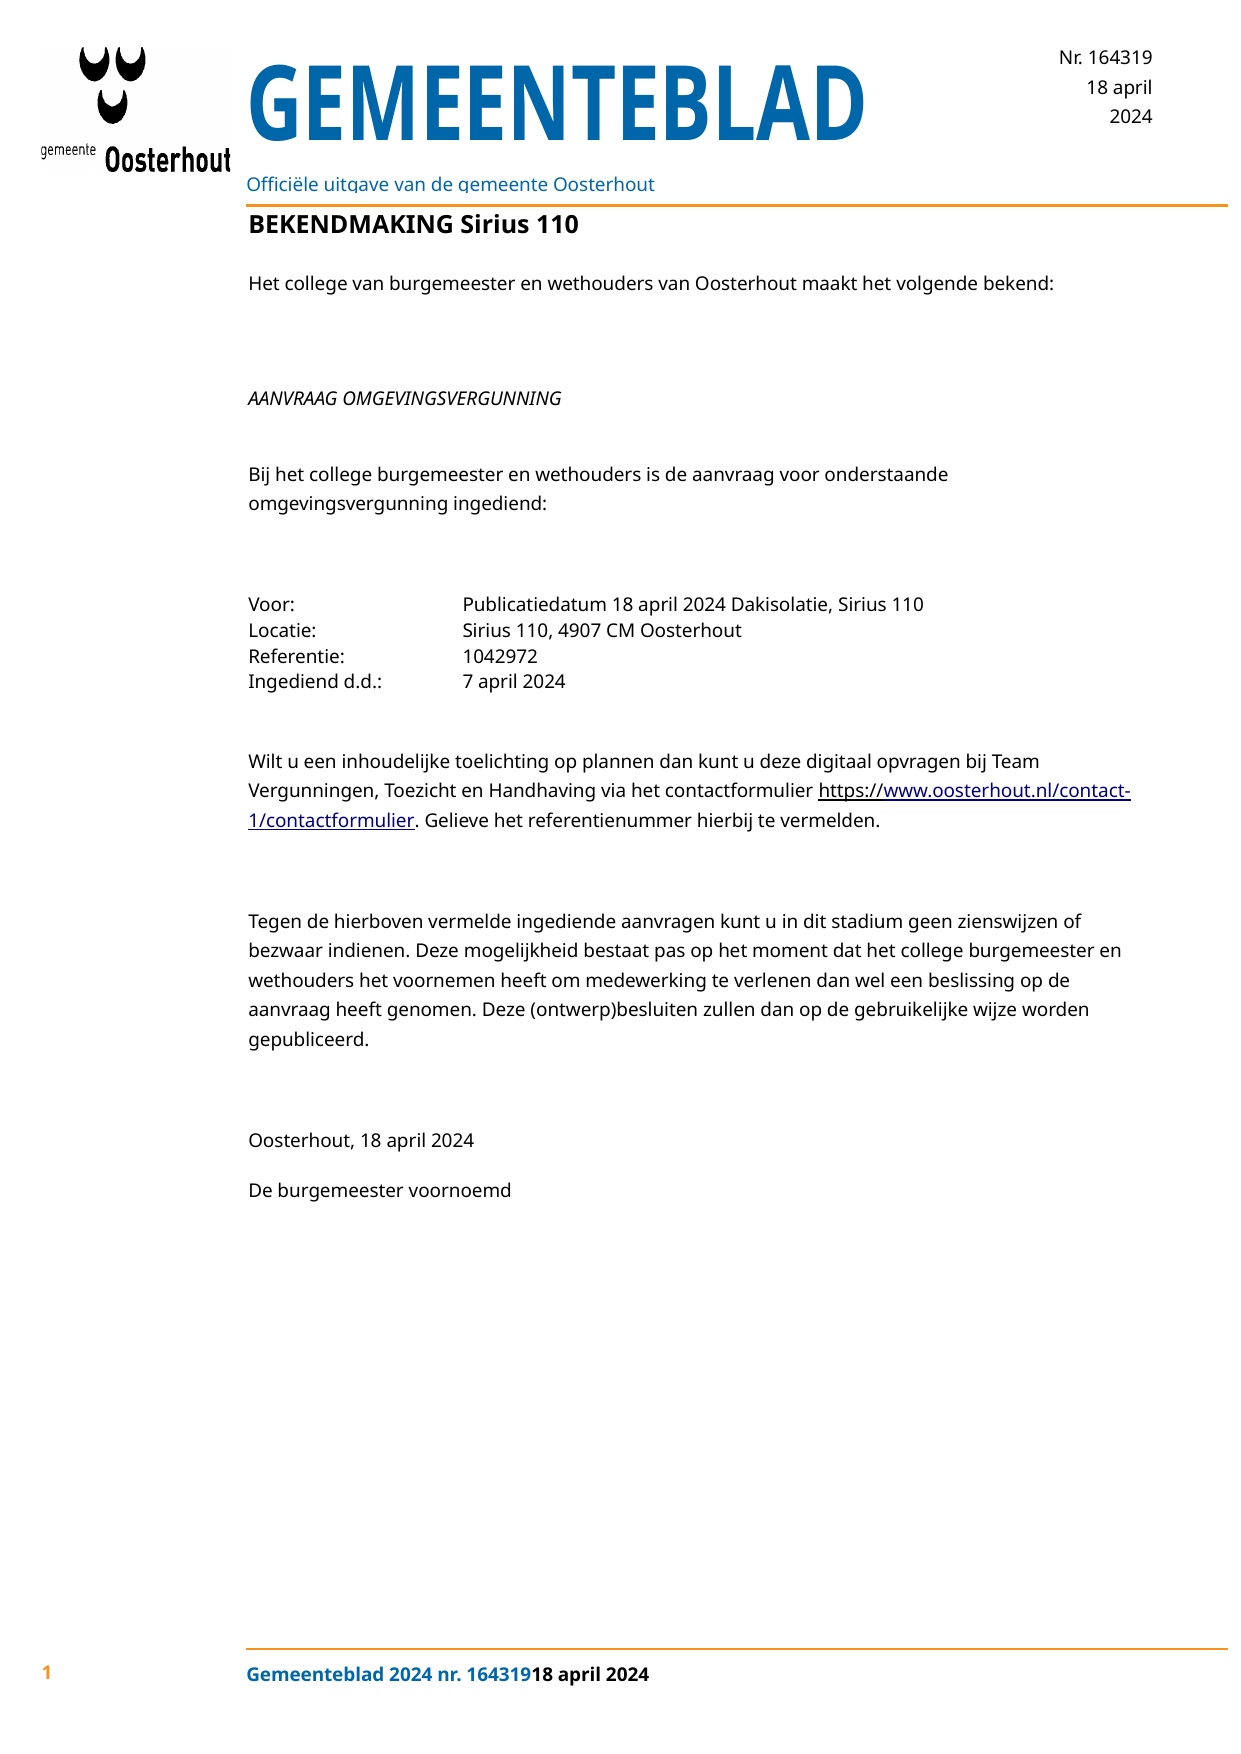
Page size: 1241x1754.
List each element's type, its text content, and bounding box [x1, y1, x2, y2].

text Bij het college burgemeester en wethouders is de aanvraag voor onderstaande omgevingsvergunning ingediend: [248, 461, 1152, 516]
text Tegen de hierboven vermelde ingediende aanvragen kunt u in dit stadium geen zienswijzen of bezwaar indienen. Deze mogelijkheid bestaat pas op het moment dat het college burgemeester en wethouders het voornemen heeft om medewerking te verlenen dan wel een beslissing op de aanvraag heeft genomen. Deze (ontwerp)besluiten zullen dan op de gebruikelijke wijze worden gepubliceerd. [248, 908, 1152, 1052]
table_header Voor: [248, 591, 462, 617]
text De burgemeester voornoemd [248, 1177, 1152, 1203]
text Oosterhout, 18 april 2024 [248, 1127, 1152, 1153]
table_cell Referentie: [248, 643, 462, 668]
table_cell 7 april 2024 [462, 669, 1152, 694]
table_cell 1042972 [462, 643, 1152, 668]
table_cell Locatie: [248, 617, 462, 643]
text Wilt u een inhoudelijke toelichting op plannen dan kunt u deze digitaal opvragen bij Team Vergunningen, Toezicht en Handhaving via het contactformulier https://www.oosterhout.nl/contact-1/contactformulier. Gelieve het referentienummer hierbij te vermelden. [248, 748, 1152, 833]
picture [41, 47, 231, 172]
text Het college van burgemeester en wethouders van Oosterhout maakt het volgende bekend: [248, 270, 1152, 296]
text BEKENDMAKING Sirius 110 [248, 207, 1152, 241]
table_cell Ingediend d.d.: [248, 669, 462, 694]
table_header Publicatiedatum 18 april 2024 Dakisolatie, Sirius 110 [462, 591, 1152, 617]
table_cell Sirius 110, 4907 CM Oosterhout [462, 617, 1152, 643]
text AANVRAAG OMGEVINGSVERGUNNING [248, 385, 1152, 410]
